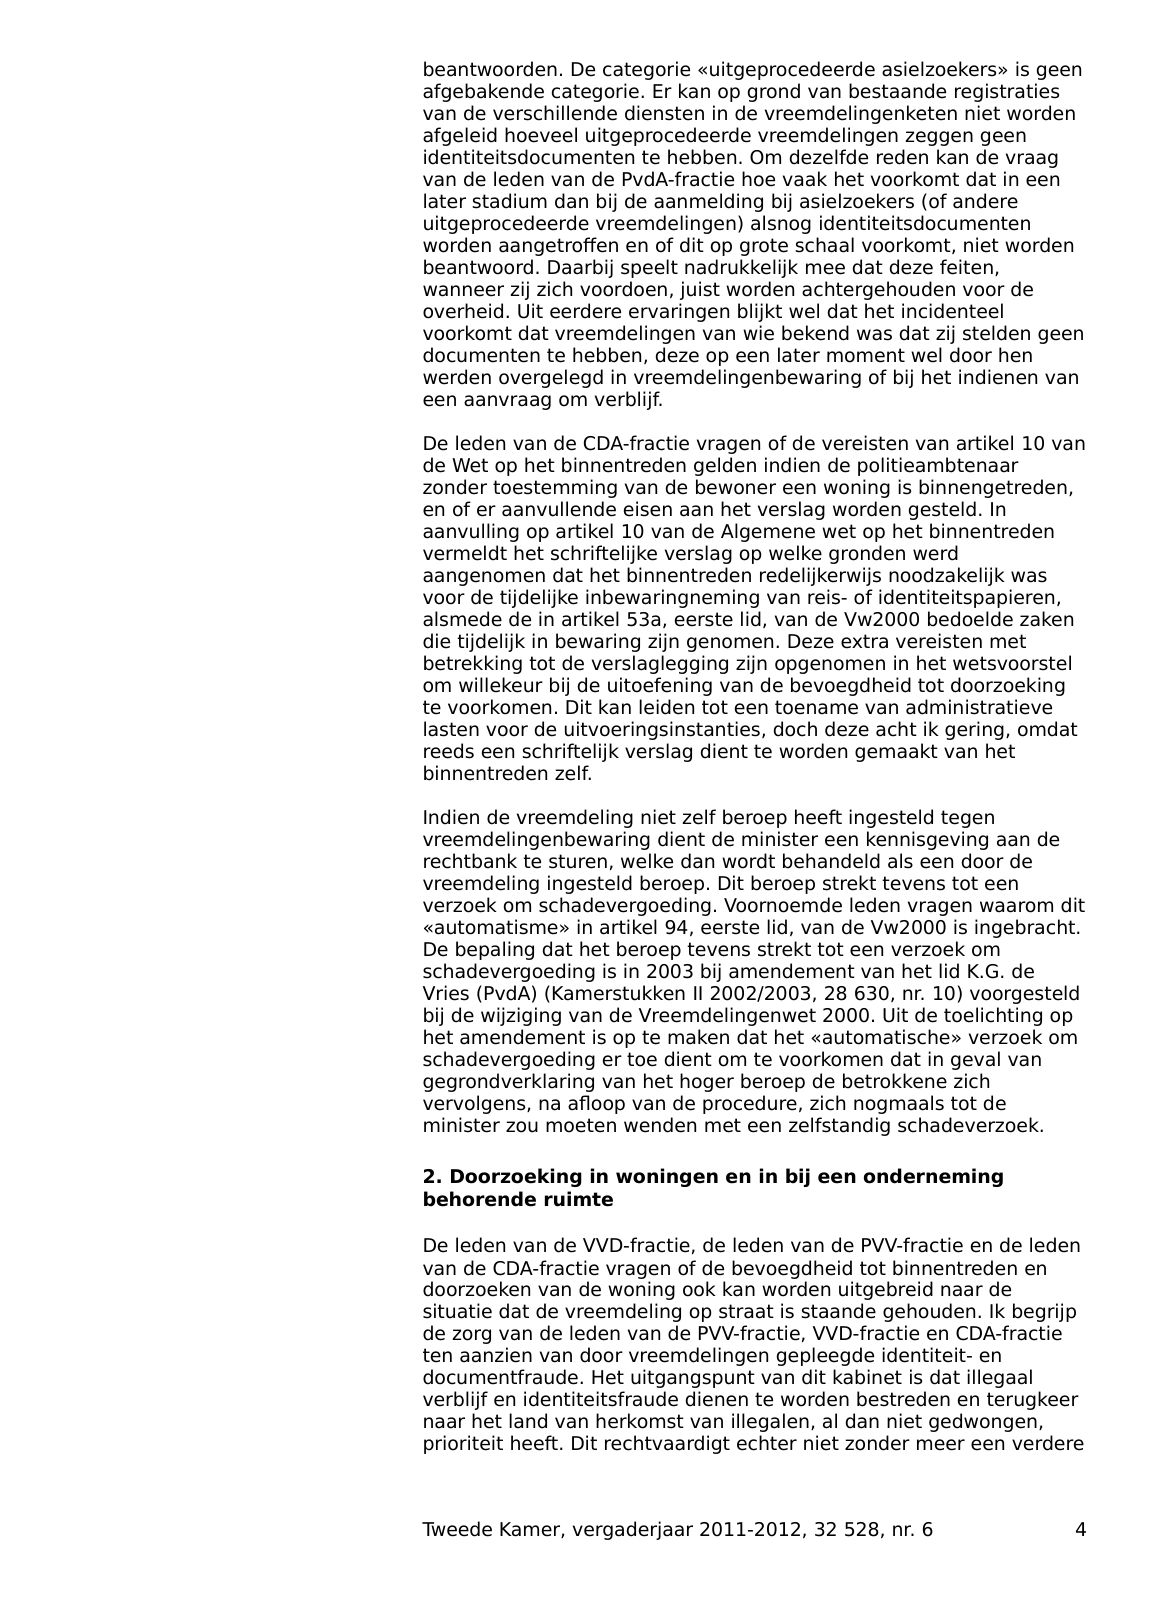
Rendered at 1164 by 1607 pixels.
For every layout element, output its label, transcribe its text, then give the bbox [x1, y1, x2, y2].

subtitle 2. Doorzoeking in woningen en in bij een onderneming behorende ruimte [422, 1166, 1087, 1210]
text Indien de vreemdeling niet zelf beroep heeft ingesteld tegen vreemdelingenbewaring dient de minister een kennisgeving aan de rechtbank te sturen, welke dan wordt behandeld als een door de vreemdeling ingesteld beroep. Dit beroep strekt tevens tot een verzoek om schadevergoeding. Voornoemde leden vragen waarom dit «automatisme» in artikel 94, eerste lid, van de Vw2000 is ingebracht. De bepaling dat het beroep tevens strekt tot een verzoek om schadevergoeding is in 2003 bij amendement van het lid K.G. de Vries (PvdA) (Kamerstukken II 2002/2003, 28 630, nr. 10) voorgesteld bij de wijziging van de Vreemdelingenwet 2000. Uit de toelichting op het amendement is op te maken dat het «automatische» verzoek om schadevergoeding er toe dient om te voorkomen dat in geval van gegrondverklaring van het hoger beroep de betrokkene zich vervolgens, na afloop van de procedure, zich nogmaals tot de minister zou moeten wenden met een zelfstandig schadeverzoek. [422, 807, 1087, 1136]
text De leden van de CDA-fractie vragen of de vereisten van artikel 10 van de Wet op het binnentreden gelden indien de politieambtenaar zonder toestemming van de bewoner een woning is binnengetreden, en of er aanvullende eisen aan het verslag worden gesteld. In aanvulling op artikel 10 van de Algemene wet op het binnentreden vermeldt het schriftelijke verslag op welke gronden werd aangenomen dat het binnentreden redelijkerwijs noodzakelijk was voor de tijdelijke inbewaringneming van reis- of identiteitspapieren, alsmede de in artikel 53a, eerste lid, van de Vw2000 bedoelde zaken die tijdelijk in bewaring zijn genomen. Deze extra vereisten met betrekking tot de verslaglegging zijn opgenomen in het wetsvoorstel om willekeur bij de uitoefening van de bevoegdheid tot doorzoeking te voorkomen. Dit kan leiden tot een toename van administratieve lasten voor de uitvoeringsinstanties, doch deze acht ik gering, omdat reeds een schriftelijk verslag dient te worden gemaakt van het binnentreden zelf. [422, 433, 1087, 784]
text De leden van de VVD-fractie, de leden van de PVV-fractie en de leden van de CDA-fractie vragen of de bevoegdheid tot binnentreden en doorzoeken van de woning ook kan worden uitgebreid naar de situatie dat de vreemdeling op straat is staande gehouden. Ik begrijp de zorg van de leden van de PVV-fractie, VVD-fractie en CDA-fractie ten aanzien van door vreemdelingen gepleegde identiteit- en documentfraude. Het uitgangspunt van dit kabinet is dat illegaal verblijf en identiteitsfraude dienen te worden bestreden en terugkeer naar het land van herkomst van illegalen, al dan niet gedwongen, prioriteit heeft. Dit rechtvaardigt echter niet zonder meer een verdere [422, 1235, 1087, 1455]
text beantwoorden. De categorie «uitgeprocedeerde asielzoekers» is geen afgebakende categorie. Er kan op grond van bestaande registraties van de verschillende diensten in de vreemdelingenketen niet worden afgeleid hoeveel uitgeprocedeerde vreemdelingen zeggen geen identiteitsdocumenten te hebben. Om dezelfde reden kan de vraag van de leden van de PvdA-fractie hoe vaak het voorkomt dat in een later stadium dan bij de aanmelding bij asielzoekers (of andere uitgeprocedeerde vreemdelingen) alsnog identiteitsdocumenten worden aangetroffen en of dit op grote schaal voorkomt, niet worden beantwoord. Daarbij speelt nadrukkelijk mee dat deze feiten, wanneer zij zich voordoen, juist worden achtergehouden voor de overheid. Uit eerdere ervaringen blijkt wel dat het incidenteel voorkomt dat vreemdelingen van wie bekend was dat zij stelden geen documenten te hebben, deze op een later moment wel door hen werden overgelegd in vreemdelingenbewaring of bij het indienen van een aanvraag om verblijf. [422, 59, 1087, 411]
